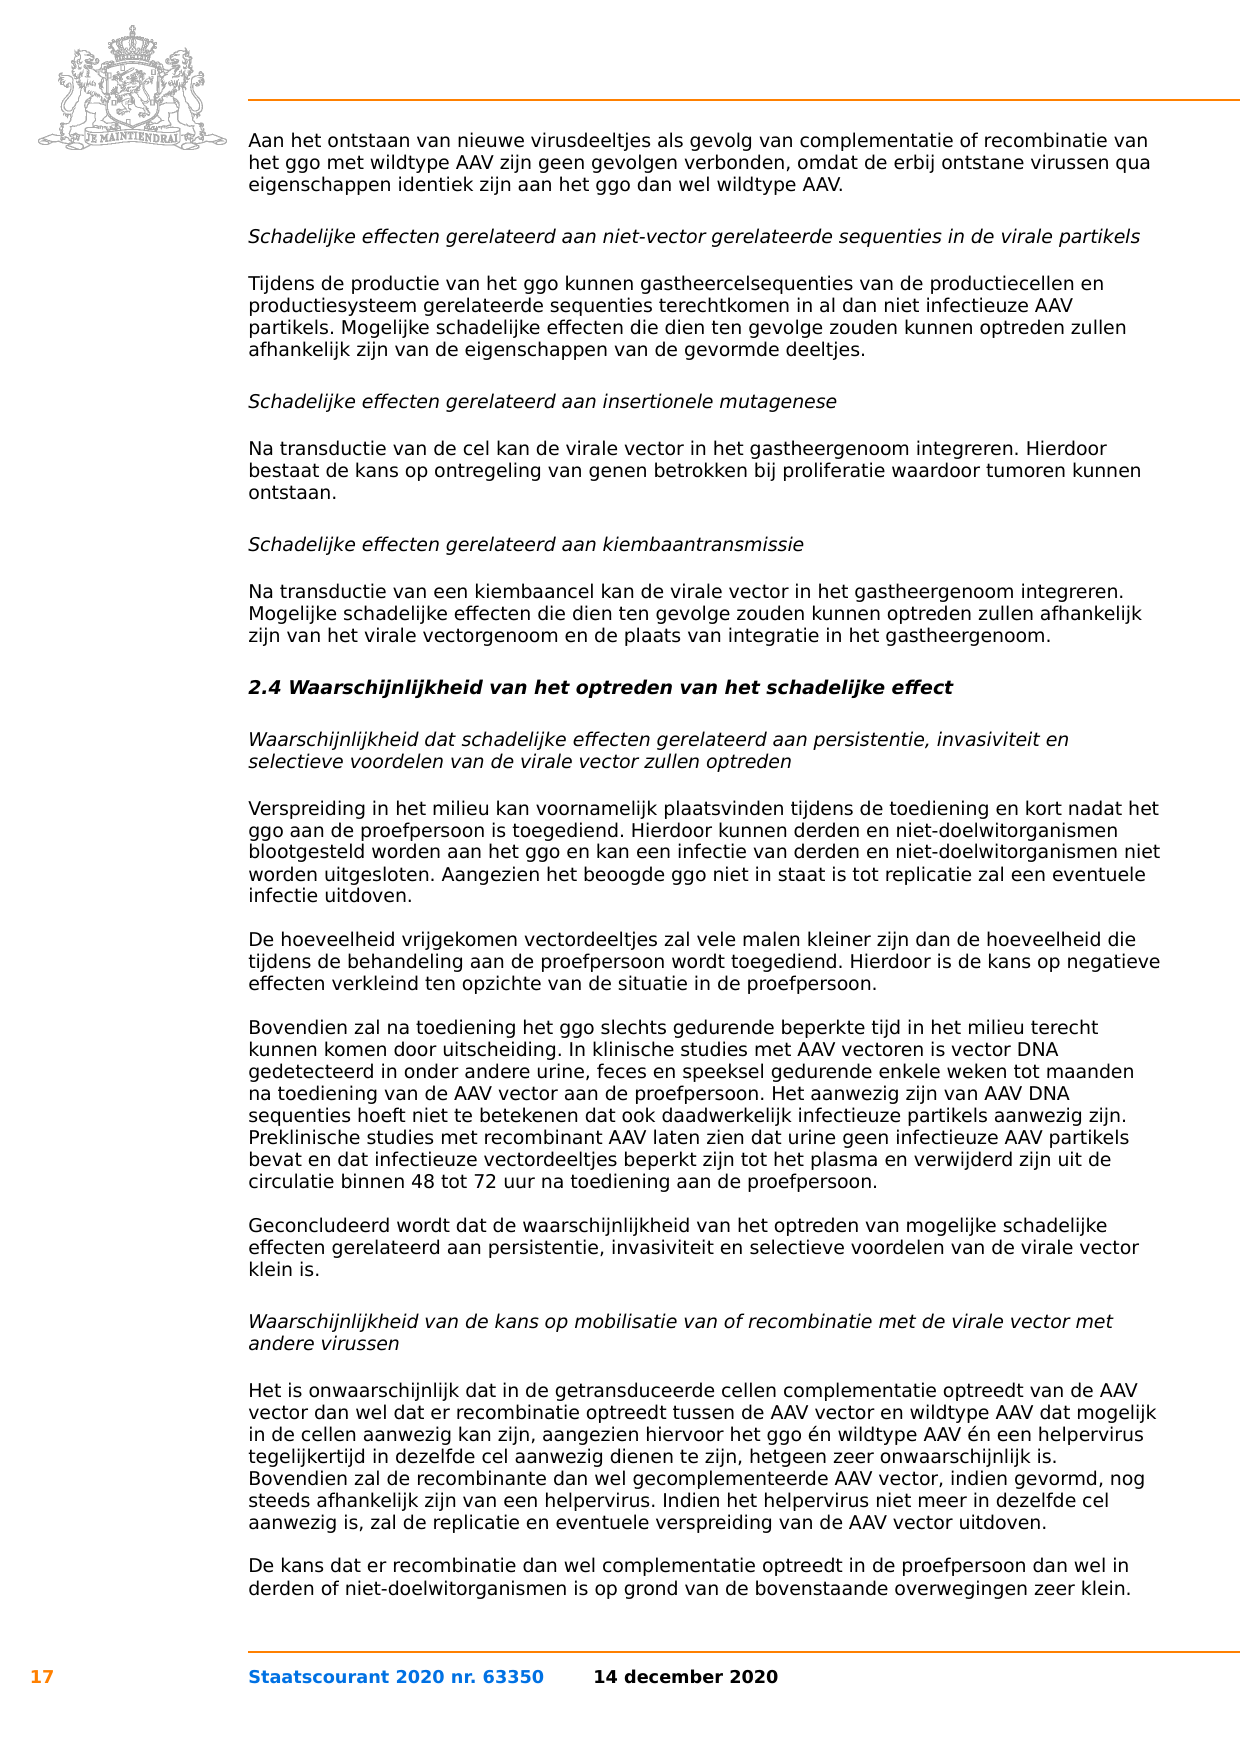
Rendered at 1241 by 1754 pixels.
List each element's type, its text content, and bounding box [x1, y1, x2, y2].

subtitle 2.4 Waarschijnlijkheid van het optreden van het schadelijke effect [248, 677, 1163, 698]
picture [38, 25, 227, 150]
text Na transductie van een kiembaancel kan de virale vector in het gastheergenoom integreren. Mogelijke schadelijke effecten die dien ten gevolge zouden kunnen optreden zullen afhankelijk zijn van het virale vectorgenoom en de plaats van integratie in het gastheergenoom. [248, 581, 1163, 647]
subtitle Schadelijke effecten gerelateerd aan niet-vector gerelateerde sequenties in de virale partikels [248, 226, 1163, 248]
text De kans dat er recombinatie dan wel complementatie optreedt in de proefpersoon dan wel in derden of niet-doelwitorganismen is op grond van de bovenstaande overwegingen zeer klein. [248, 1555, 1163, 1599]
text Verspreiding in het milieu kan voornamelijk plaatsvinden tijdens de toediening en kort nadat het ggo aan de proefpersoon is toegediend. Hierdoor kunnen derden en niet-doelwitorganismen blootgesteld worden aan het ggo en kan een infectie van derden en niet-doelwitorganismen niet worden uitgesloten. Aangezien het beoogde ggo niet in staat is tot replicatie zal een eventuele infectie uitdoven. [248, 797, 1163, 907]
subtitle Waarschijnlijkheid dat schadelijke effecten gerelateerd aan persistentie, invasiviteit en selectieve voordelen van de virale vector zullen optreden [248, 728, 1163, 772]
text Geconcludeerd wordt dat de waarschijnlijkheid van het optreden van mogelijke schadelijke effecten gerelateerd aan persistentie, invasiviteit en selectieve voordelen van de virale vector klein is. [248, 1215, 1163, 1281]
text Tijdens de productie van het ggo kunnen gastheercelsequenties van de productiecellen en productiesysteem gerelateerde sequenties terechtkomen in al dan niet infectieuze AAV partikels. Mogelijke schadelijke effecten die dien ten gevolge zouden kunnen optreden zullen afhankelijk zijn van de eigenschappen van de gevormde deeltjes. [248, 273, 1163, 361]
subtitle Waarschijnlijkheid van de kans op mobilisatie van of recombinatie met de virale vector met andere virussen [248, 1311, 1163, 1355]
text Het is onwaarschijnlijk dat in de getransduceerde cellen complementatie optreedt van de AAV vector dan wel dat er recombinatie optreedt tussen de AAV vector en wildtype AAV dat mogelijk in de cellen aanwezig kan zijn, aangezien hiervoor het ggo én wildtype AAV én een helpervirus tegelijkertijd in dezelfde cel aanwezig dienen te zijn, hetgeen zeer onwaarschijnlijk is. Bovendien zal de recombinante dan wel gecomplementeerde AAV vector, indien gevormd, nog steeds afhankelijk zijn van een helpervirus. Indien het helpervirus niet meer in dezelfde cel aanwezig is, zal de replicatie en eventuele verspreiding van de AAV vector uitdoven. [248, 1380, 1163, 1533]
text Aan het ontstaan van nieuwe virusdeeltjes als gevolg van complementatie of recombinatie van het ggo met wildtype AAV zijn geen gevolgen verbonden, omdat de erbij ontstane virussen qua eigenschappen identiek zijn aan het ggo dan wel wildtype AAV. [248, 130, 1163, 196]
text Bovendien zal na toediening het ggo slechts gedurende beperkte tijd in het milieu terecht kunnen komen door uitscheiding. In klinische studies met AAV vectoren is vector DNA gedetecteerd in onder andere urine, feces en speeksel gedurende enkele weken tot maanden na toediening van de AAV vector aan de proefpersoon. Het aanwezig zijn van AAV DNA sequenties hoeft niet te betekenen dat ook daadwerkelijk infectieuze partikels aanwezig zijn. Preklinische studies met recombinant AAV laten zien dat urine geen infectieuze AAV partikels bevat en dat infectieuze vectordeeltjes beperkt zijn tot het plasma en verwijderd zijn uit de circulatie binnen 48 tot 72 uur na toediening aan de proefpersoon. [248, 1017, 1163, 1193]
text De hoeveelheid vrijgekomen vectordeeltjes zal vele malen kleiner zijn dan de hoeveelheid die tijdens de behandeling aan de proefpersoon wordt toegediend. Hierdoor is de kans op negatieve effecten verkleind ten opzichte van de situatie in de proefpersoon. [248, 929, 1163, 995]
subtitle Schadelijke effecten gerelateerd aan kiembaantransmissie [248, 534, 1163, 556]
subtitle Schadelijke effecten gerelateerd aan insertionele mutagenese [248, 391, 1163, 413]
text Na transductie van de cel kan de virale vector in het gastheergenoom integreren. Hierdoor bestaat de kans op ontregeling van genen betrokken bij proliferatie waardoor tumoren kunnen ontstaan. [248, 438, 1163, 504]
